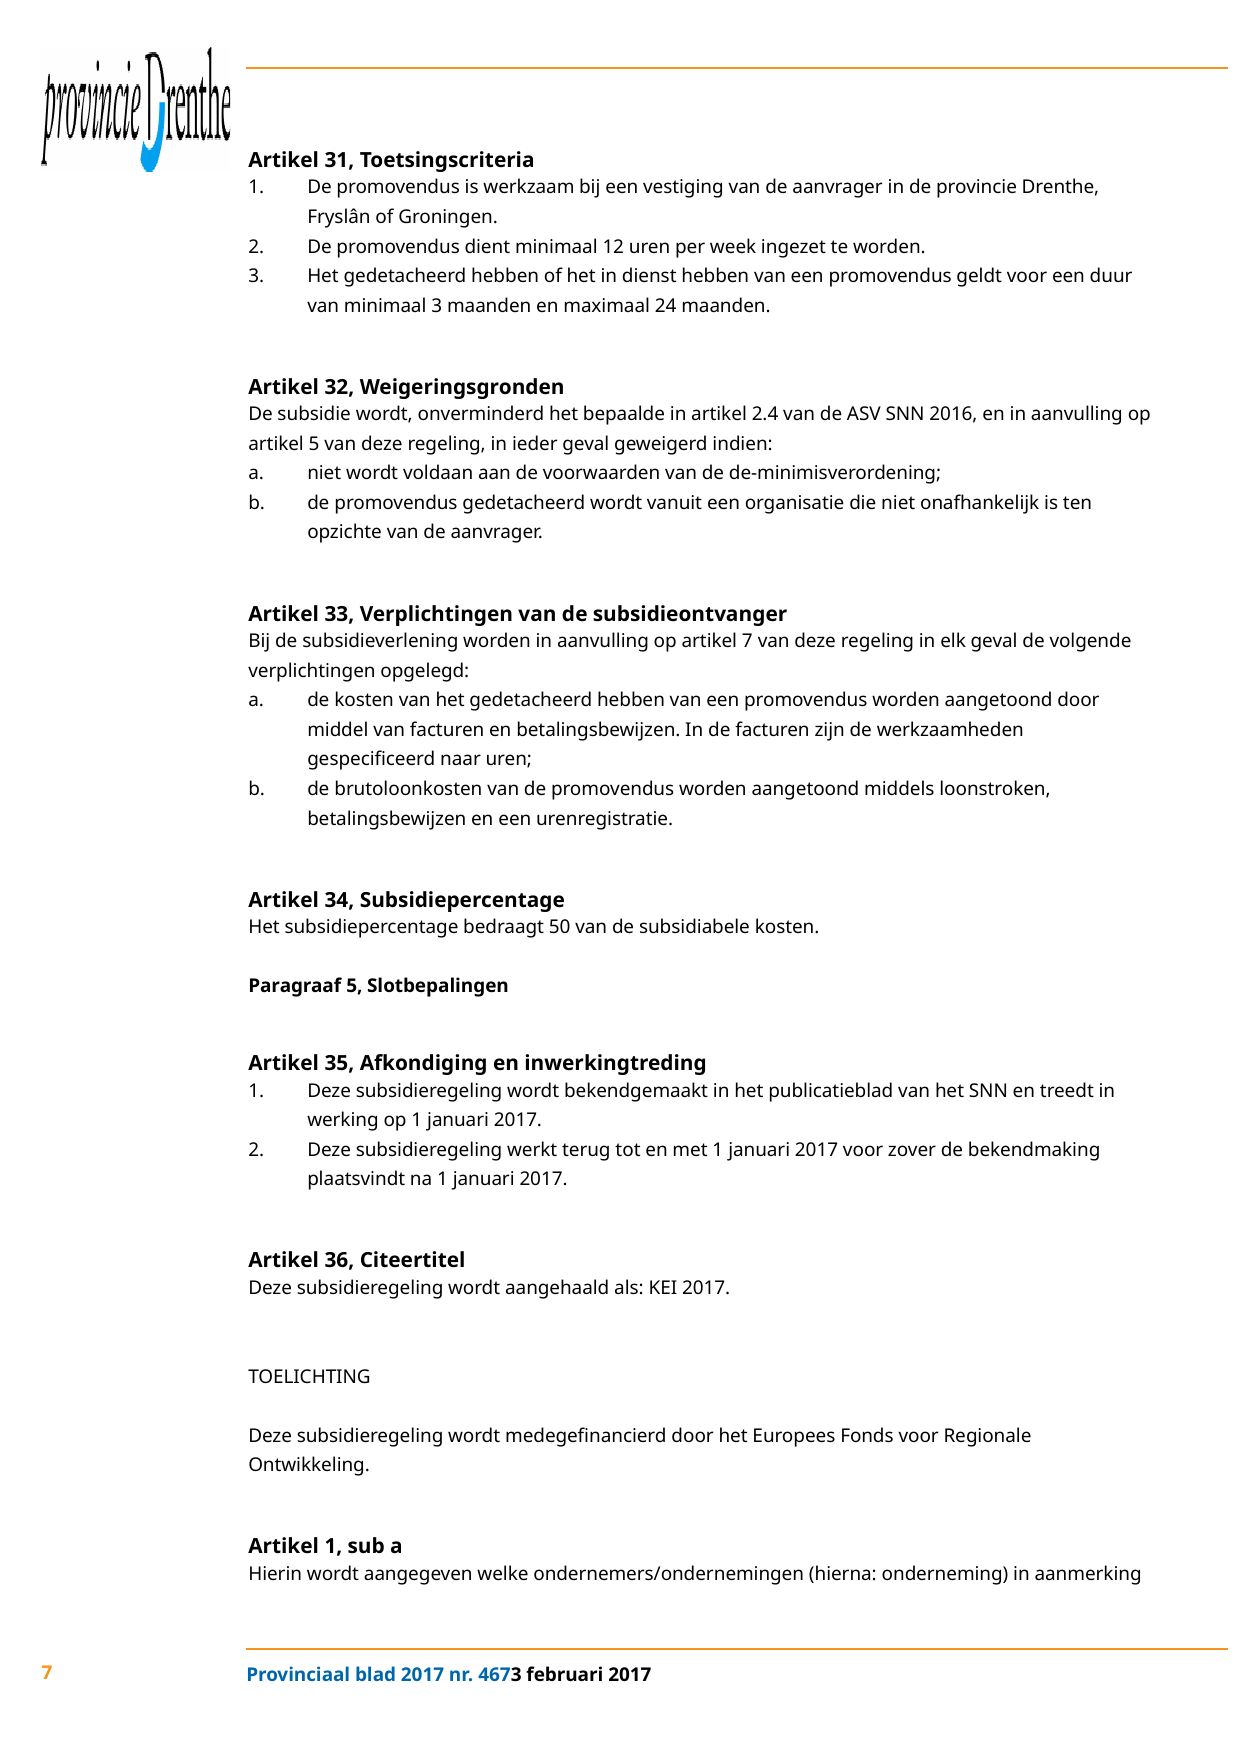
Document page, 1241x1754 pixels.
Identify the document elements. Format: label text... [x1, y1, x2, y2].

text Bij de subsidieverlening worden in aanvulling op artikel 7 van deze regeling in elk geval de volgende verplichtingen opgelegd: [248, 627, 1152, 682]
text Artikel 35, Afkondiging en inwerkingtreding [248, 1048, 1152, 1077]
list de promovendus gedetacheerd wordt vanuit een organisatie die niet onafhankelijk is ten opzichte van de aanvrager. [248, 489, 1152, 544]
text De subsidie wordt, onverminderd het bepaalde in artikel 2.4 van de ASV SNN 2016, en in aanvulling op artikel 5 van deze regeling, in ieder geval geweigerd indien: [248, 400, 1152, 456]
text Paragraaf 5, Slotbepalingen [248, 972, 1152, 998]
list Deze subsidieregeling wordt bekendgemaakt in het publicatieblad van het SNN en treedt in werking op 1 januari 2017. [248, 1077, 1152, 1132]
picture [41, 47, 231, 172]
text Artikel 34, Subsidiepercentage [248, 885, 1152, 913]
text Het subsidiepercentage bedraagt 50 van de subsidiabele kosten. [248, 913, 1152, 939]
text Hierin wordt aangegeven welke ondernemers/ondernemingen (hierna: onderneming) in aanmerking [248, 1560, 1152, 1586]
list De promovendus dient minimaal 12 uren per week ingezet te worden. [248, 233, 1152, 258]
list de brutoloonkosten van de promovendus worden aangetoond middels loonstroken, betalingsbewijzen en een urenregistratie. [248, 775, 1152, 830]
text Deze subsidieregeling wordt aangehaald als: KEI 2017. [248, 1274, 1152, 1300]
text Artikel 36, Citeertitel [248, 1246, 1152, 1274]
text Deze subsidieregeling wordt medegefinancierd door het Europees Fonds voor Regionale Ontwikkeling. [248, 1422, 1152, 1477]
text Artikel 1, sub a [248, 1532, 1152, 1560]
list de kosten van het gedetacheerd hebben van een promovendus worden aangetoond door middel van facturen en betalingsbewijzen. In de facturen zijn de werkzaamheden gespecificeerd naar uren; [248, 686, 1152, 771]
list Deze subsidieregeling werkt terug tot en met 1 januari 2017 voor zover de bekendmaking plaatsvindt na 1 januari 2017. [248, 1136, 1152, 1191]
text Artikel 31, Toetsingscriteria [248, 145, 1152, 174]
list niet wordt voldaan aan de voorwaarden van de de-minimisverordening; [248, 459, 1152, 485]
text Artikel 33, Verplichtingen van de subsidieontvanger [248, 599, 1152, 627]
text Artikel 32, Weigeringsgronden [248, 372, 1152, 400]
list Het gedetacheerd hebben of het in dienst hebben van een promovendus geldt voor een duur van minimaal 3 maanden en maximaal 24 maanden. [248, 262, 1152, 318]
text TOELICHTING [248, 1363, 1152, 1388]
list De promovendus is werkzaam bij een vestiging van de aanvrager in de provincie Drenthe, Fryslân of Groningen. [248, 174, 1152, 229]
